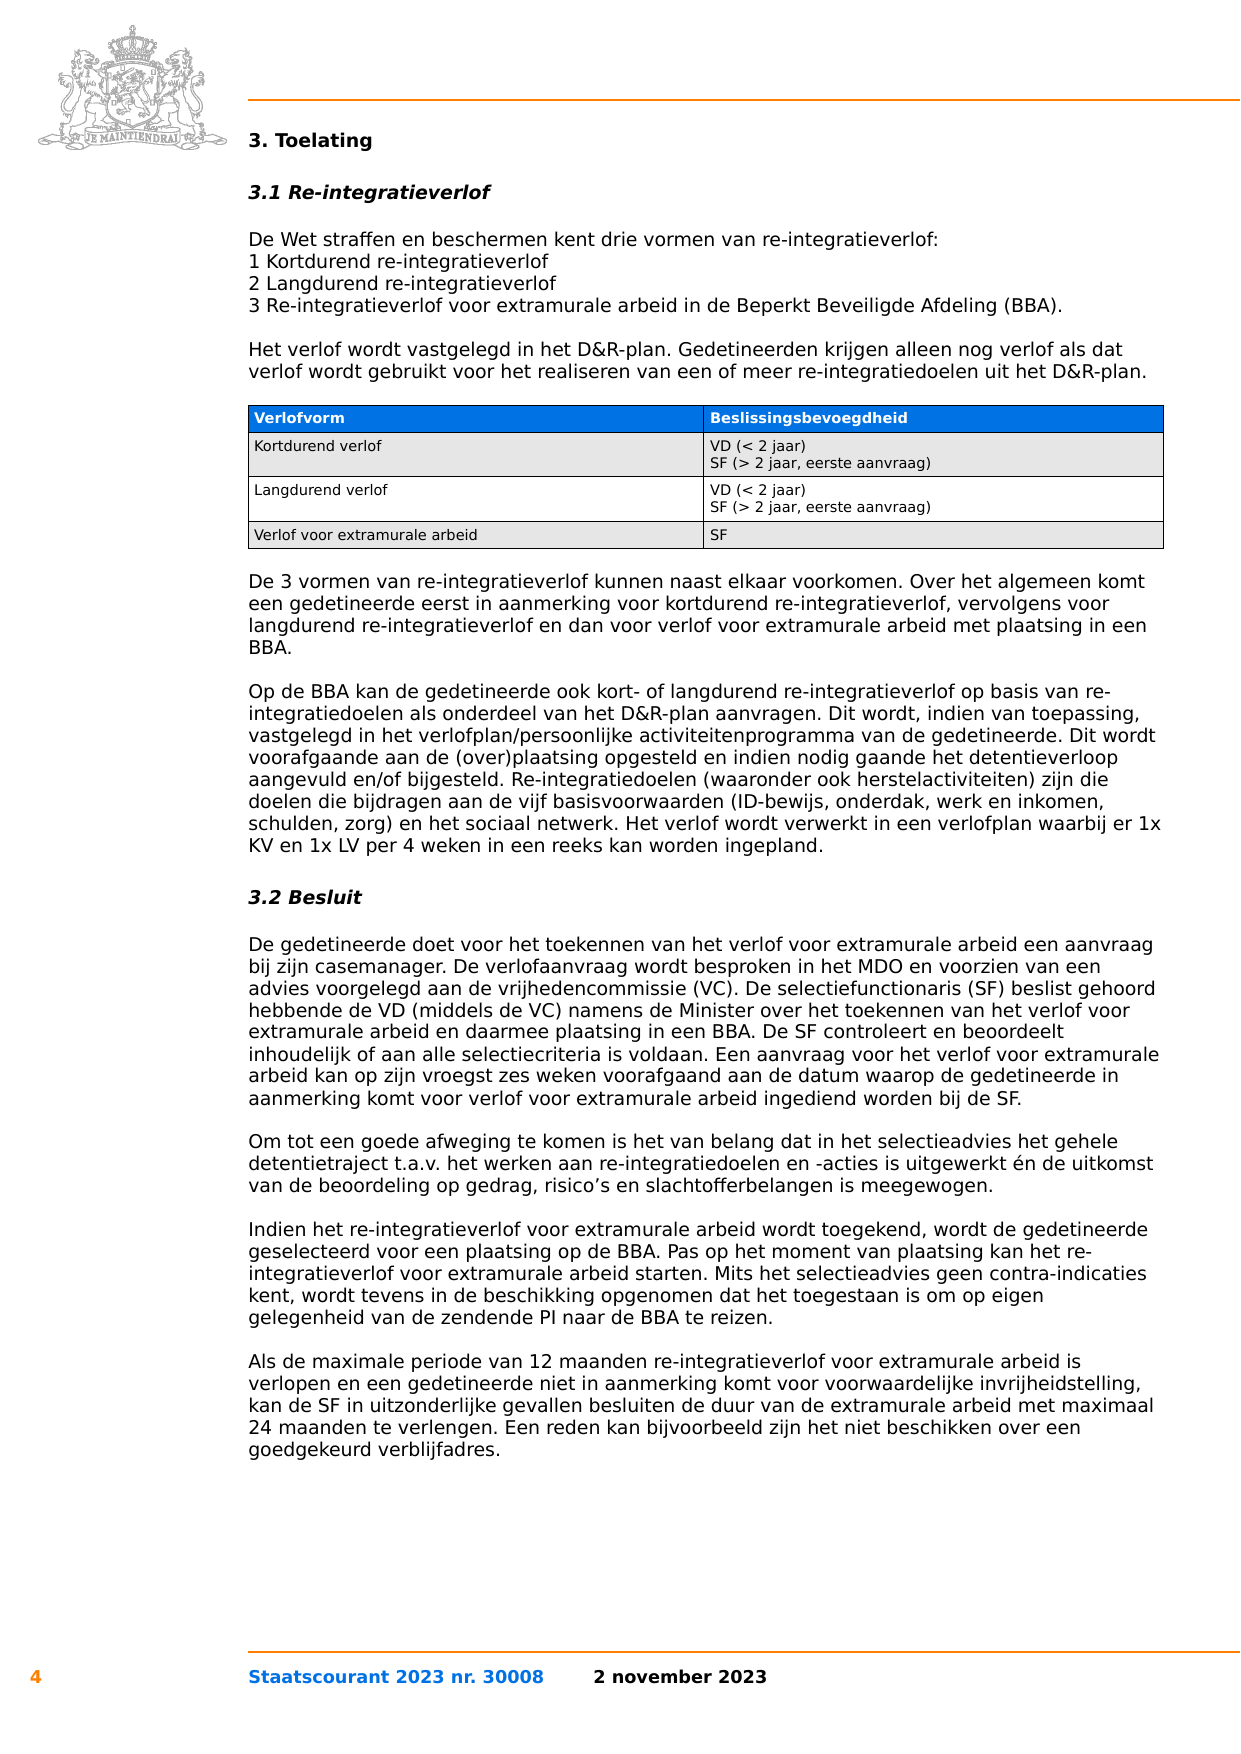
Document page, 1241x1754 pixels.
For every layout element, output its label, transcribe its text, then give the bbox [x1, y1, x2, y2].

text Het verlof wordt vastgelegd in het D&R-plan. Gedetineerden krijgen alleen nog verlof als dat verlof wordt gebruikt voor het realiseren van een of meer re-integratiedoelen uit het D&R-plan. [248, 339, 1163, 383]
text 1 Kortdurend re-integratieverlof [248, 251, 1163, 273]
text Als de maximale periode van 12 maanden re-integratieverlof voor extramurale arbeid is verlopen en een gedetineerde niet in aanmerking komt voor voorwaardelijke invrijheidstelling, kan de SF in uitzonderlijke gevallen besluiten de duur van de extramurale arbeid met maximaal 24 maanden te verlengen. Een reden kan bijvoorbeeld zijn het niet beschikken over een goedgekeurd verblijfadres. [248, 1351, 1163, 1461]
subtitle 3.1 Re-integratieverlof [248, 182, 1163, 204]
text De 3 vormen van re-integratieverlof kunnen naast elkaar voorkomen. Over het algemeen komt een gedetineerde eerst in aanmerking voor kortdurend re-integratieverlof, vervolgens voor langdurend re-integratieverlof en dan voor verlof voor extramurale arbeid met plaatsing in een BBA. [248, 571, 1163, 659]
table_cell VD (< 2 jaar) SF (> 2 jaar, eerste aanvraag) [704, 477, 1163, 521]
text Op de BBA kan de gedetineerde ook kort- of langdurend re-integratieverlof op basis van re-integratiedoelen als onderdeel van het D&R-plan aanvragen. Dit wordt, indien van toepassing, vastgelegd in het verlofplan/persoonlijke activiteitenprogramma van de gedetineerde. Dit wordt voorafgaande aan de (over)plaatsing opgesteld en indien nodig gaande het detentieverloop aangevuld en/of bijgesteld. Re-integratiedoelen (waaronder ook herstelactiviteiten) zijn die doelen die bijdragen aan de vijf basisvoorwaarden (ID-bewijs, onderdak, werk en inkomen, schulden, zorg) en het sociaal netwerk. Het verlof wordt verwerkt in een verlofplan waarbij er 1x KV en 1x LV per 4 weken in een reeks kan worden ingepland. [248, 681, 1163, 857]
table_cell Kortdurend verlof [249, 433, 703, 476]
text De gedetineerde doet voor het toekennen van het verlof voor extramurale arbeid een aanvraag bij zijn casemanager. De verlofaanvraag wordt besproken in het MDO en voorzien van een advies voorgelegd aan de vrijhedencommissie (VC). De selectiefunctionaris (SF) beslist gehoord hebbende de VD (middels de VC) namens de Minister over het toekennen van het verlof voor extramurale arbeid en daarmee plaatsing in een BBA. De SF controleert en beoordeelt inhoudelijk of aan alle selectiecriteria is voldaan. Een aanvraag voor het verlof voor extramurale arbeid kan op zijn vroegst zes weken voorafgaand aan de datum waarop de gedetineerde in aanmerking komt voor verlof voor extramurale arbeid ingediend worden bij de SF. [248, 933, 1163, 1109]
text 3 Re-integratieverlof voor extramurale arbeid in de Beperkt Beveiligde Afdeling (BBA). [248, 295, 1163, 317]
subtitle 3.2 Besluit [248, 887, 1163, 908]
table_cell SF [704, 522, 1163, 548]
text De Wet straffen en beschermen kent drie vormen van re-integratieverlof: [248, 229, 1163, 251]
text Om tot een goede afweging te komen is het van belang dat in het selectieadvies het gehele detentietraject t.a.v. het werken aan re-integratiedoelen en -acties is uitgewerkt én de uitkomst van de beoordeling op gedrag, risico’s en slachtofferbelangen is meegewogen. [248, 1131, 1163, 1197]
table_cell VD (< 2 jaar) SF (> 2 jaar, eerste aanvraag) [704, 433, 1163, 476]
table_header Beslissingsbevoegdheid [704, 406, 1163, 432]
text Indien het re-integratieverlof voor extramurale arbeid wordt toegekend, wordt de gedetineerde geselecteerd voor een plaatsing op de BBA. Pas op het moment van plaatsing kan het re-integratieverlof voor extramurale arbeid starten. Mits het selectieadvies geen contra-indicaties kent, wordt tevens in de beschikking opgenomen dat het toegestaan is om op eigen gelegenheid van de zendende PI naar de BBA te reizen. [248, 1219, 1163, 1329]
subtitle 3. Toelating [248, 130, 1163, 152]
picture [38, 25, 227, 150]
table_header Verlofvorm [249, 406, 703, 432]
table_cell Langdurend verlof [249, 477, 703, 521]
table_cell Verlof voor extramurale arbeid [249, 522, 703, 548]
text 2 Langdurend re-integratieverlof [248, 273, 1163, 295]
